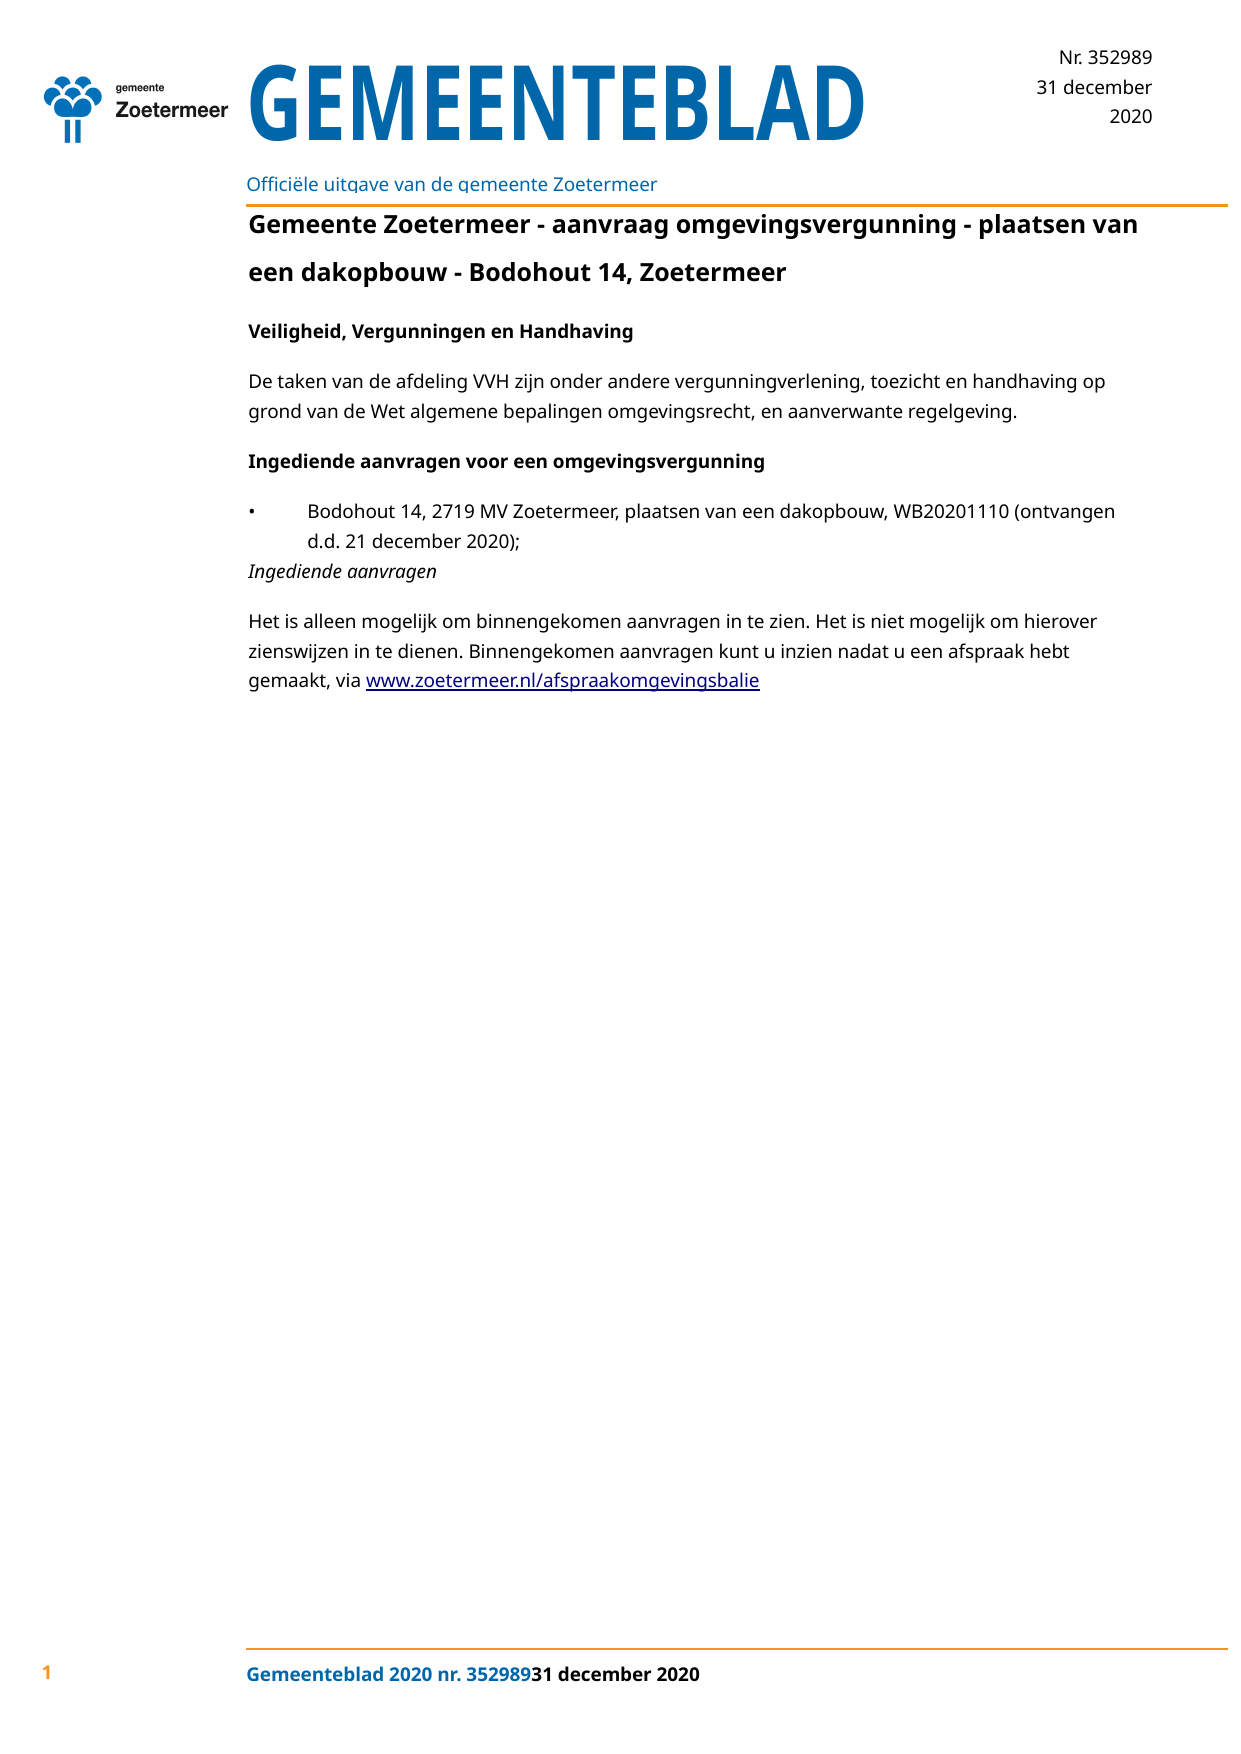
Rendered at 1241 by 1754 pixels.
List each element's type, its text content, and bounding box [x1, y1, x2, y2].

text De taken van de afdeling VVH zijn onder andere vergunningverlening, toezicht en handhaving op grond van de Wet algemene bepalingen omgevingsrecht, en aanverwante regelgeving. [248, 368, 1152, 424]
picture [41, 47, 231, 172]
text Het is alleen mogelijk om binnengekomen aanvragen in te zien. Het is niet mogelijk om hierover zienswijzen in te dienen. Binnengekomen aanvragen kunt u inzien nadat u een afspraak hebt gemaakt, via www.zoetermeer.nl/afspraakomgevingsbalie [248, 608, 1152, 693]
list Bodohout 14, 2719 MV Zoetermeer, plaatsen van een dakopbouw, WB20201110 (ontvangen d.d. 21 december 2020); [248, 499, 1152, 554]
text Ingediende aanvragen voor een omgevingsvergunning [248, 448, 1152, 474]
text Ingediende aanvragen [248, 558, 1152, 584]
text Gemeente Zoetermeer - aanvraag omgevingsvergunning - plaatsen van een dakopbouw - Bodohout 14, Zoetermeer [248, 207, 1152, 288]
text Veiligheid, Vergunningen en Handhaving [248, 318, 1152, 344]
